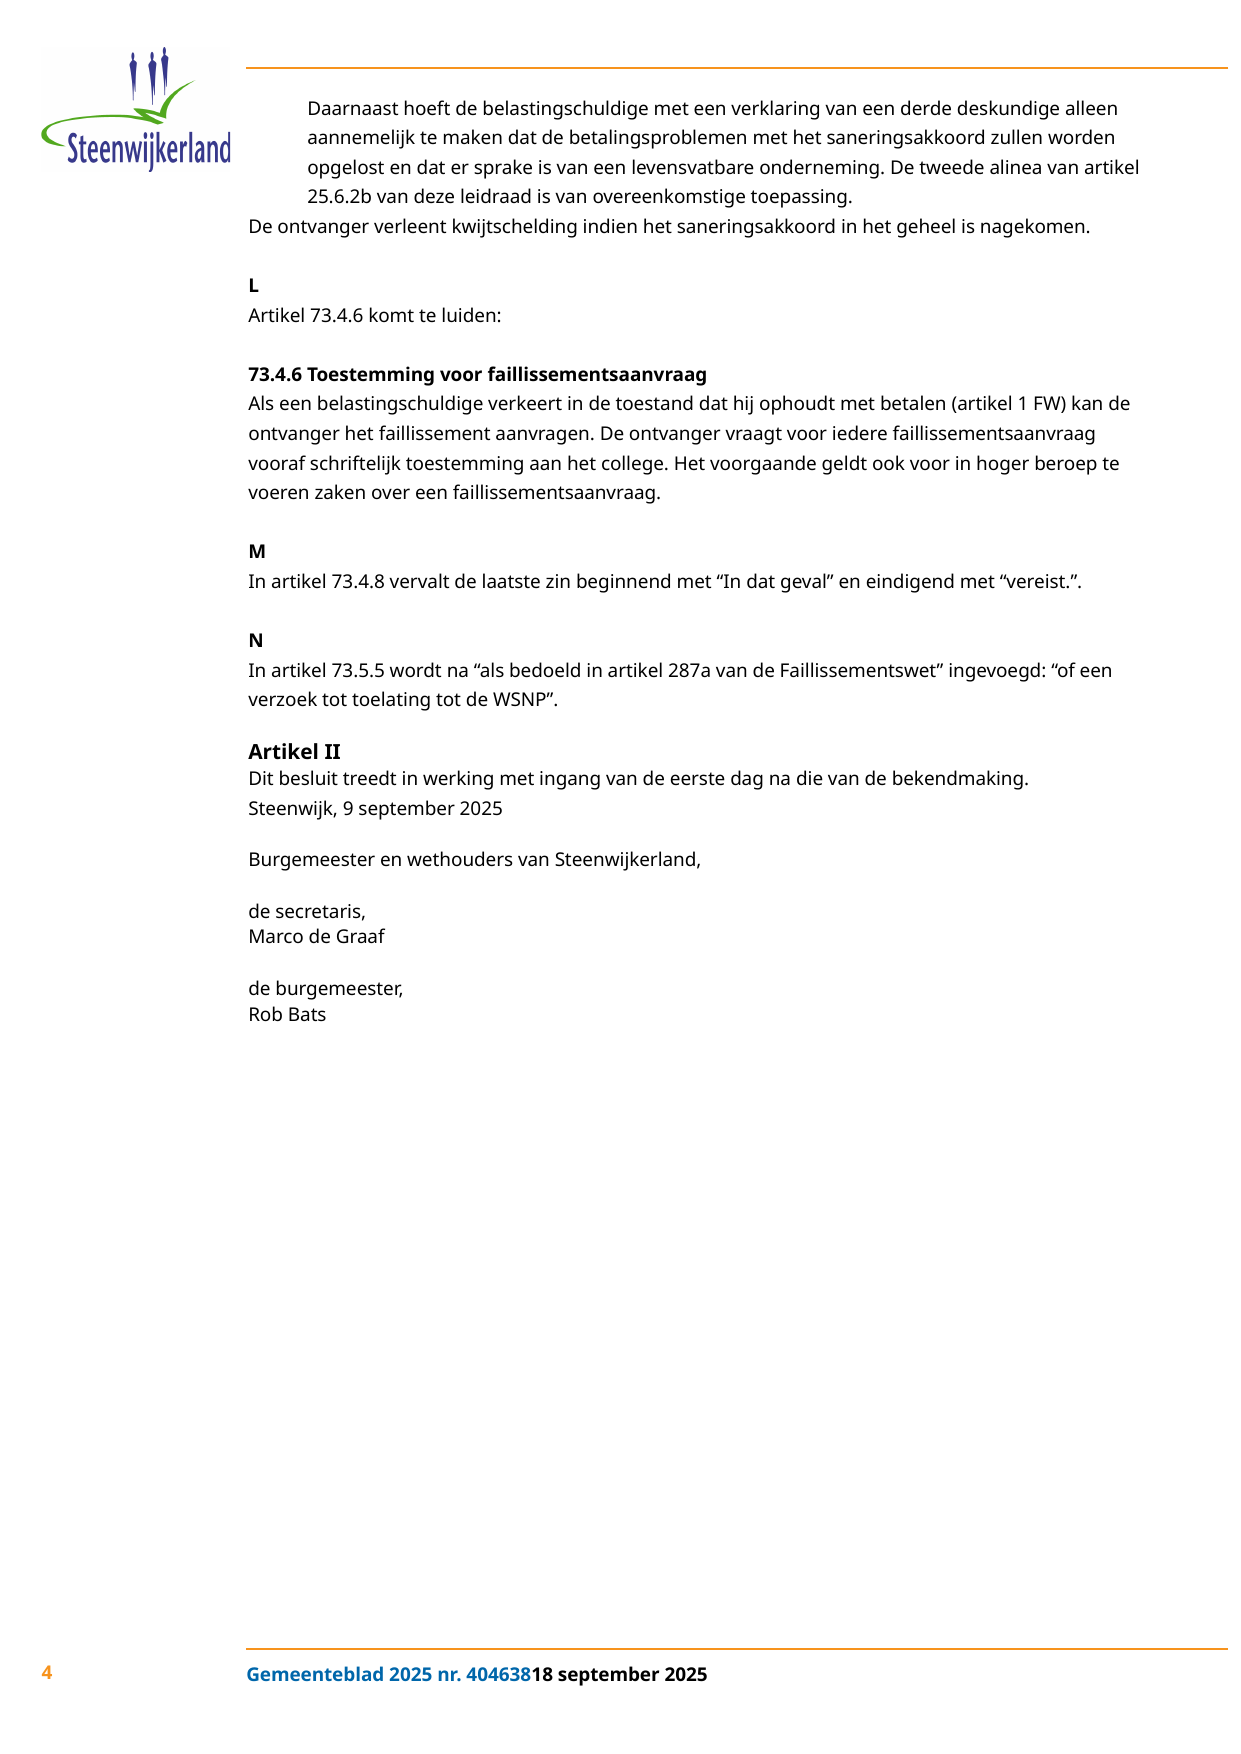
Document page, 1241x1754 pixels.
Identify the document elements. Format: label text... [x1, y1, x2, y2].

text M [248, 538, 1152, 564]
text Dit besluit treedt in werking met ingang van de eerste dag na die van de bekendmaking. [248, 765, 1152, 791]
text In artikel 73.5.5 wordt na “als bedoeld in artikel 287a van de Faillissementswet” ingevoegd: “of een verzoek tot toelating tot de WSNP”. [248, 657, 1152, 712]
text de secretaris, [248, 898, 1152, 923]
text De ontvanger verleent kwijtschelding indien het saneringsakkoord in het geheel is nagekomen. [248, 213, 1152, 239]
text Artikel II [248, 737, 1152, 765]
text N [248, 627, 1152, 653]
text Als een belastingschuldige verkeert in de toestand dat hij ophoudt met betalen (artikel 1 FW) kan de ontvanger het faillissement aanvragen. De ontvanger vraagt voor iedere faillissementsaanvraag vooraf schriftelijk toestemming aan het college. Het voorgaande geldt ook voor in hoger beroep te voeren zaken over een faillissementsaanvraag. [248, 391, 1152, 505]
list Daarnaast hoeft de belastingschuldige met een verklaring van een derde deskundige alleen aannemelijk te maken dat de betalingsproblemen met het saneringsakkoord zullen worden opgelost en dat er sprake is van een levensvatbare onderneming. De tweede alinea van artikel 25.6.2b van deze leidraad is van overeenkomstige toepassing. [248, 95, 1152, 209]
text 73.4.6 Toestemming voor faillissementsaanvraag [248, 361, 1152, 387]
text Artikel 73.4.6 komt te luiden: [248, 302, 1152, 328]
picture [41, 47, 231, 172]
text Marco de Graaf [248, 923, 1152, 949]
text de burgemeester, [248, 975, 1152, 1001]
text L [248, 272, 1152, 298]
text Steenwijk, 9 september 2025 [248, 795, 1152, 821]
text Burgemeester en wethouders van Steenwijkerland, [248, 846, 1152, 872]
text In artikel 73.4.8 vervalt de laatste zin beginnend met “In dat geval” en eindigend met “vereist.”. [248, 568, 1152, 594]
text Rob Bats [248, 1001, 1152, 1026]
